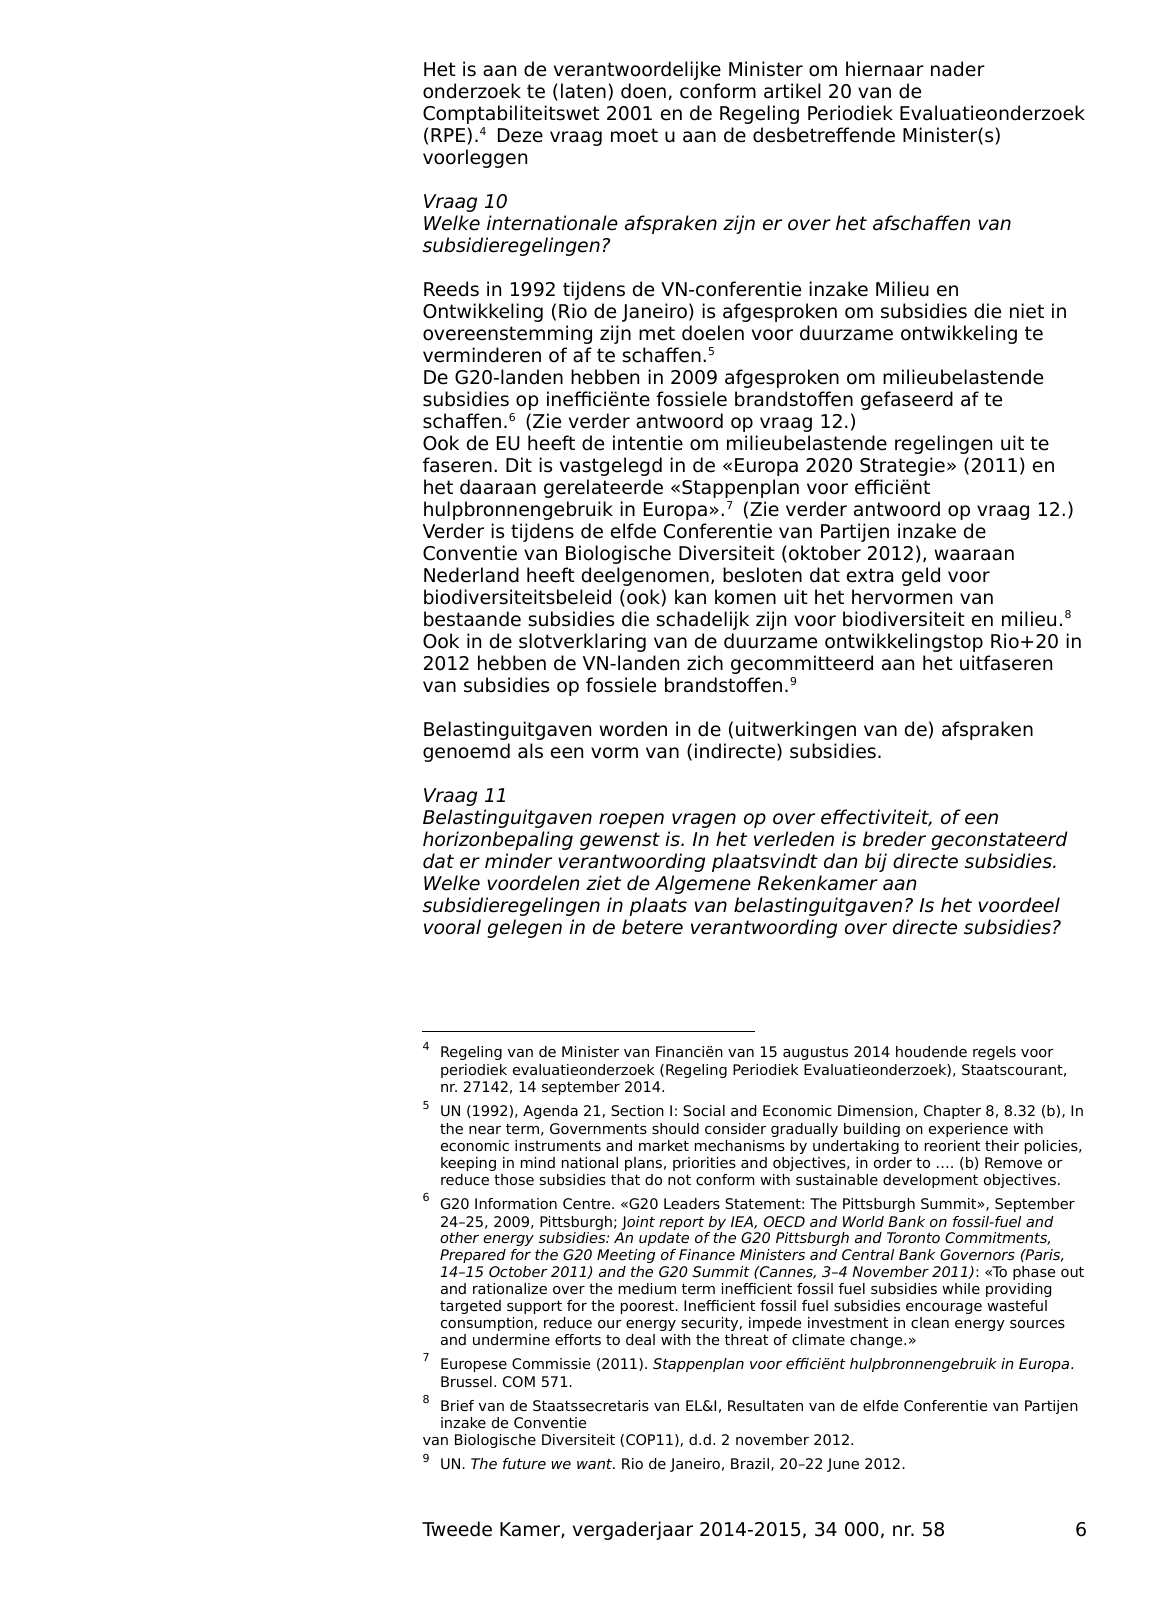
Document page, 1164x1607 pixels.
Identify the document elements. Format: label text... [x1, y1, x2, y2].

text Belastinguitgaven worden in de (uitwerkingen van de) afspraken genoemd als een vorm van (indirecte) subsidies. [422, 719, 1087, 763]
text G20 Information Centre. «G20 Leaders Statement: The Pittsburgh Summit», September 24–25, 2009, Pittsburgh; Joint report by IEA, OECD and World Bank on fossil-fuel and other energy subsidies: An update of the G20 Pittsburgh and Toronto Commitments, Prepared for the G20 Meeting of Finance Ministers and Central Bank Governors (Paris, 14–15 October 2011) and the G20 Summit (Cannes, 3–4 November 2011): «To phase out and rationalize over the medium term inefficient fossil fuel subsidies while providing targeted support for the poorest. Inefficient fossil fuel subsidies encourage wasteful consumption, reduce our energy security, impede investment in clean energy sources and undermine efforts to deal with the threat of climate change.» [422, 1192, 1087, 1349]
text Welke internationale afspraken zijn er over het afschaffen van subsidieregelingen? [422, 213, 1087, 257]
text van Biologische Diversiteit (COP11), d.d. 2 november 2012. [422, 1432, 1087, 1449]
text UN (1992), Agenda 21, Section I: Social and Economic Dimension, Chapter 8, 8.32 (b), In the near term, Governments should consider gradually building on experience with economic instruments and market mechanisms by undertaking to reorient their policies, keeping in mind national plans, priorities and objectives, in order to …. (b) Remove or reduce those subsidies that do not conform with sustainable development objectives. [422, 1099, 1087, 1189]
text Het is aan de verantwoordelijke Minister om hiernaar nader onderzoek te (laten) doen, conform artikel 20 van de Comptabiliteitswet 2001 en de Regeling Periodiek Evaluatieonderzoek (RPE). Deze vraag moet u aan de desbetreffende Minister(s) voorleggen [422, 59, 1087, 169]
text Ook de EU heeft de intentie om milieubelastende regelingen uit te faseren. Dit is vastgelegd in de «Europa 2020 Strategie» (2011) en het daaraan gerelateerde «Stappenplan voor efficiënt hulpbronnengebruik in Europa». (Zie verder antwoord op vraag 12.) [422, 433, 1087, 521]
text Europese Commissie (2011). Stappenplan voor efficiënt hulpbronnengebruik in Europa. Brussel. COM 571. [422, 1352, 1087, 1391]
text UN. The future we want. Rio de Janeiro, Brazil, 20–22 June 2012. [422, 1452, 1087, 1474]
text Brief van de Staatssecretaris van EL&I, Resultaten van de elfde Conferentie van Partijen inzake de Conventie [422, 1393, 1087, 1432]
text De G20-landen hebben in 2009 afgesproken om milieubelastende subsidies op inefficiënte fossiele brandstoffen gefaseerd af te schaffen. (Zie verder antwoord op vraag 12.) [422, 367, 1087, 433]
text Belastinguitgaven roepen vragen op over effectiviteit, of een horizonbepaling gewenst is. In het verleden is breder geconstateerd dat er minder verantwoording plaatsvindt dan bij directe subsidies. Welke voordelen ziet de Algemene Rekenkamer aan subsidieregelingen in plaats van belastinguitgaven? Is het voordeel vooral gelegen in de betere verantwoording over directe subsidies? [422, 807, 1087, 939]
text Ook in de slotverklaring van de duurzame ontwikkelingstop Rio+20 in 2012 hebben de VN-landen zich gecommitteerd aan het uitfaseren van subsidies op fossiele brandstoffen. [422, 631, 1087, 697]
text Vraag 11 [422, 785, 1087, 807]
text Verder is tijdens de elfde Conferentie van Partijen inzake de Conventie van Biologische Diversiteit (oktober 2012), waaraan Nederland heeft deelgenomen, besloten dat extra geld voor biodiversiteitsbeleid (ook) kan komen uit het hervormen van bestaande subsidies die schadelijk zijn voor biodiversiteit en milieu. [422, 521, 1087, 631]
text Vraag 10 [422, 191, 1087, 213]
text Regeling van de Minister van Financiën van 15 augustus 2014 houdende regels voor periodiek evaluatieonderzoek (Regeling Periodiek Evaluatieonderzoek), Staatscourant, nr. 27142, 14 september 2014. [422, 1040, 1087, 1096]
text Reeds in 1992 tijdens de VN-conferentie inzake Milieu en Ontwikkeling (Rio de Janeiro) is afgesproken om subsidies die niet in overeenstemming zijn met doelen voor duurzame ontwikkeling te verminderen of af te schaffen. [422, 279, 1087, 367]
